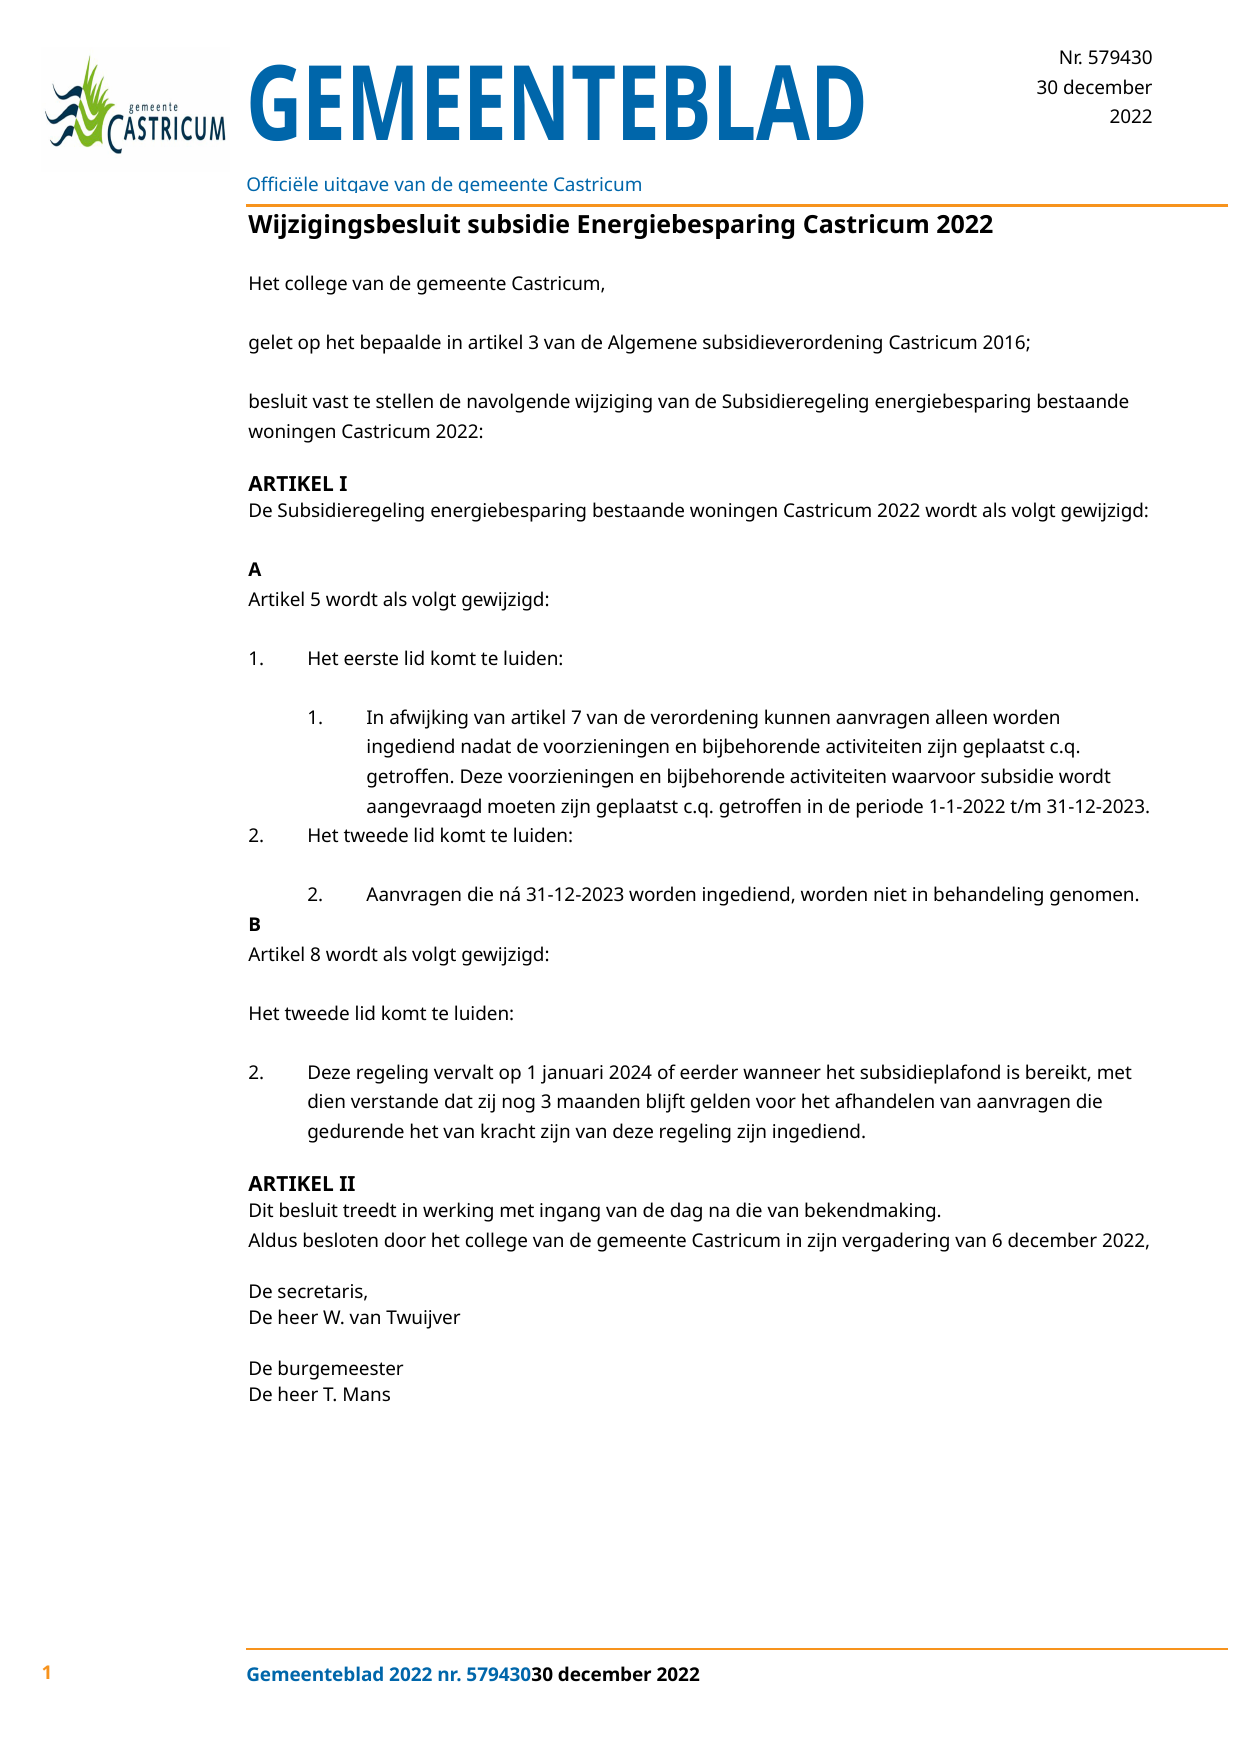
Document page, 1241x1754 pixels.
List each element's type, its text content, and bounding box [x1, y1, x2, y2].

text De Subsidieregeling energiebesparing bestaande woningen Castricum 2022 wordt als volgt gewijzigd: [248, 497, 1152, 523]
text De heer T. Mans [248, 1381, 1152, 1407]
text ARTIKEL II [248, 1169, 1152, 1197]
text A [248, 556, 1152, 582]
list Het eerste lid komt te luiden: [248, 645, 1152, 671]
text ARTIKEL I [248, 469, 1152, 497]
text Artikel 8 wordt als volgt gewijzigd: [248, 941, 1152, 967]
text Wijzigingsbesluit subsidie Energiebesparing Castricum 2022 [248, 207, 1152, 241]
text De heer W. van Twuijver [248, 1304, 1152, 1330]
list Aanvragen die ná 31-12-2023 worden ingediend, worden niet in behandeling genomen. [307, 882, 1152, 907]
text gelet op het bepaalde in artikel 3 van de Algemene subsidieverordening Castricum 2016; [248, 329, 1152, 355]
list Deze regeling vervalt op 1 januari 2024 of eerder wanneer het subsidieplafond is bereikt, met dien verstande dat zij nog 3 maanden blijft gelden voor het afhandelen van aanvragen die gedurende het van kracht zijn van deze regeling zijn ingediend. [248, 1059, 1152, 1144]
list Het tweede lid komt te luiden: [248, 822, 1152, 848]
text B [248, 911, 1152, 937]
text Het college van de gemeente Castricum, [248, 270, 1152, 296]
list In afwijking van artikel 7 van de verordening kunnen aanvragen alleen worden ingediend nadat de voorzieningen en bijbehorende activiteiten zijn geplaatst c.q. getroffen. Deze voorzieningen en bijbehorende activiteiten waarvoor subsidie wordt aangevraagd moeten zijn geplaatst c.q. getroffen in de periode 1-1-2022 t/m 31-12-2023. [307, 704, 1152, 819]
text De secretaris, [248, 1278, 1152, 1304]
text Dit besluit treedt in werking met ingang van de dag na die van bekendmaking. [248, 1197, 1152, 1223]
text Aldus besloten door het college van de gemeente Castricum in zijn vergadering van 6 december 2022, [248, 1227, 1152, 1252]
text Het tweede lid komt te luiden: [248, 1000, 1152, 1026]
text Artikel 5 wordt als volgt gewijzigd: [248, 586, 1152, 612]
text besluit vast te stellen de navolgende wijziging van de Subsidieregeling energiebesparing bestaande woningen Castricum 2022: [248, 389, 1152, 444]
picture [41, 47, 231, 172]
text De burgemeester [248, 1355, 1152, 1381]
